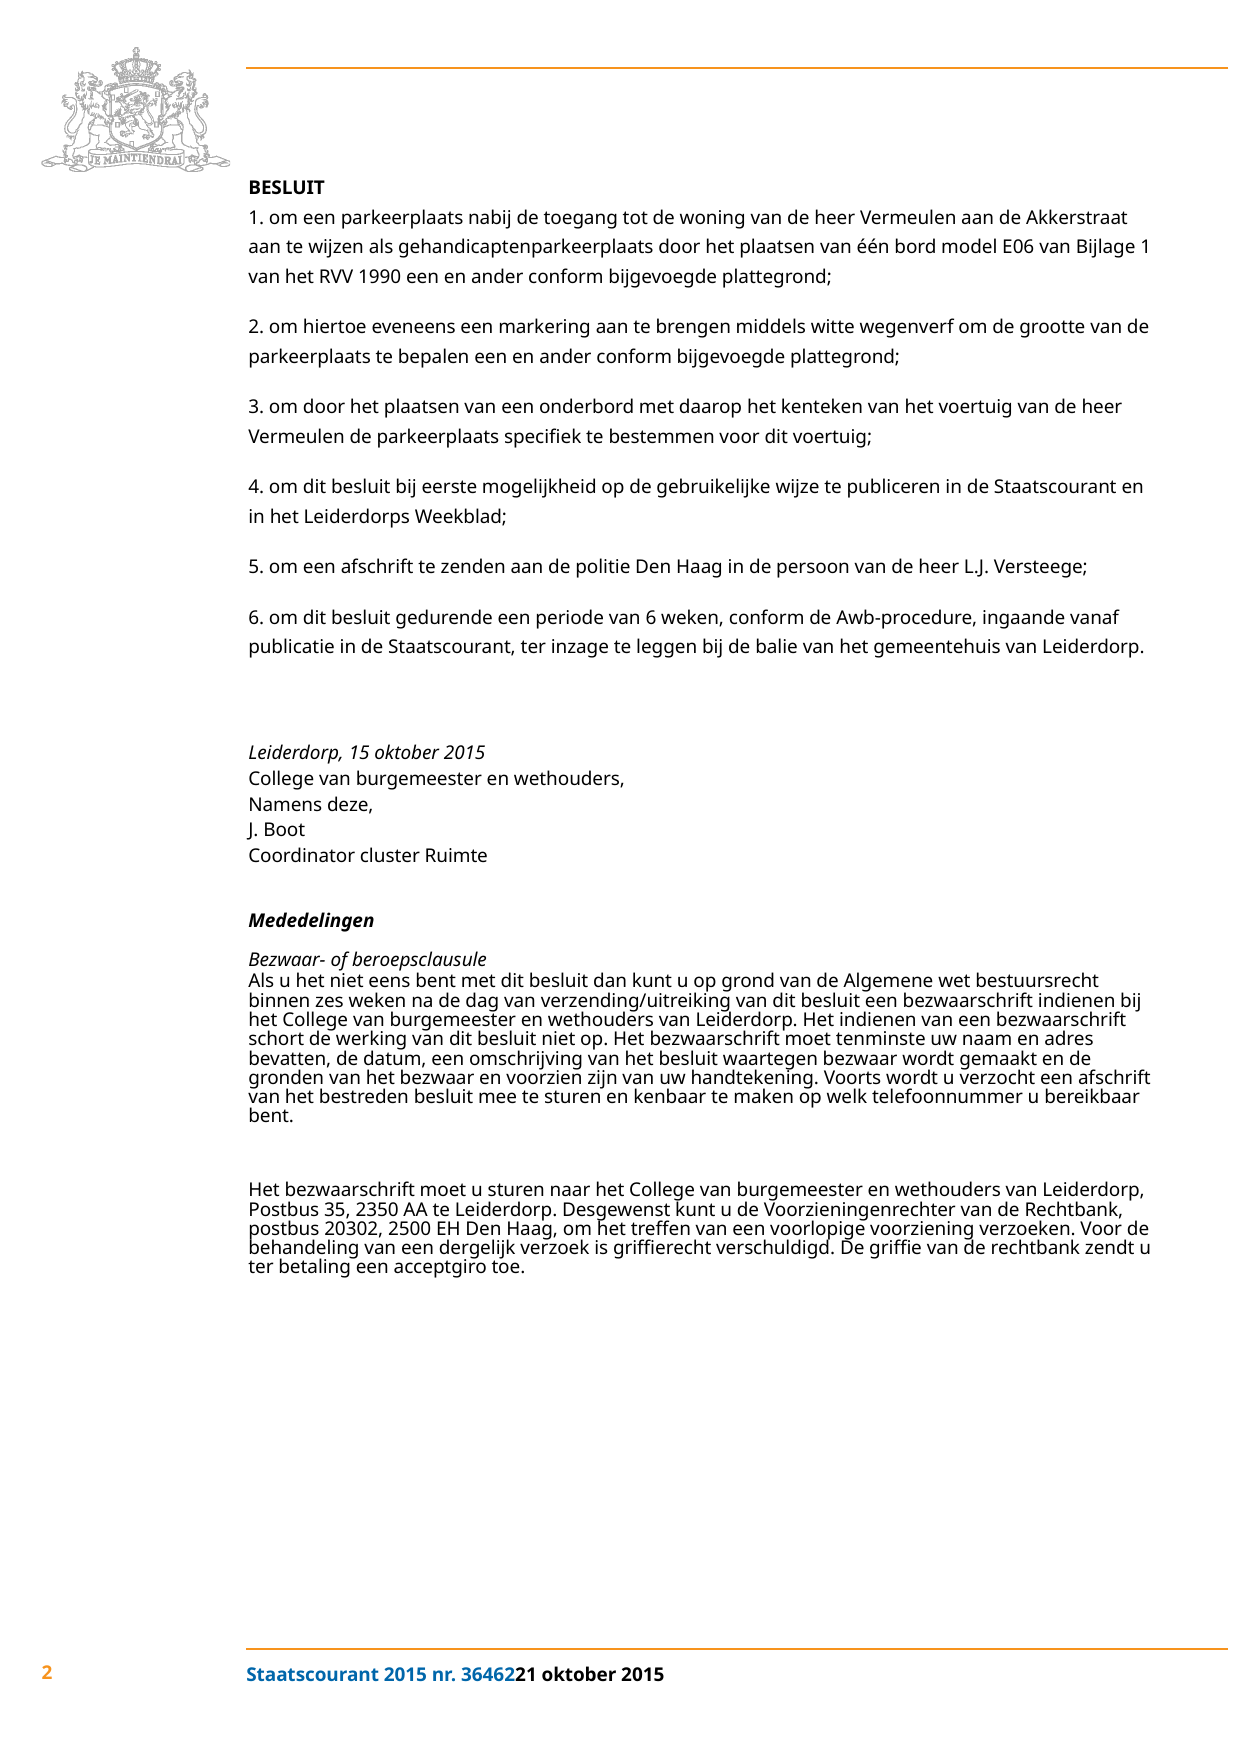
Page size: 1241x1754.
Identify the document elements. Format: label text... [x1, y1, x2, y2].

text Als u het niet eens bent met dit besluit dan kunt u op grond van de Algemene wet bestuursrecht binnen zes weken na de dag van verzending/uitreiking van dit besluit een bezwaarschrift indienen bij het College van burgemeester en wethouders van Leiderdorp. Het indienen van een bezwaarschrift schort de werking van dit besluit niet op. Het bezwaarschrift moet tenminste uw naam en adres bevatten, de datum, een omschrijving van het besluit waartegen bezwaar wordt gemaakt en de gronden van het bezwaar en voorzien zijn van uw handtekening. Voorts wordt u verzocht een afschrift van het bestreden besluit mee te sturen en kenbaar te maken op welk telefoonnummer u bereikbaar bent. [248, 972, 1152, 1127]
text Mededelingen [248, 907, 1152, 933]
text 4. om dit besluit bij eerste mogelijkheid op de gebruikelijke wijze te publiceren in de Staatscourant en in het Leiderdorps Weekblad; [248, 474, 1152, 529]
text Coordinator cluster Ruimte [248, 842, 1152, 868]
text 1. om een parkeerplaats nabij de toegang tot de woning van de heer Vermeulen aan de Akkerstraat aan te wijzen als gehandicaptenparkeerplaats door het plaatsen van één bord model E06 van Bijlage 1 van het RVV 1990 een en ander conform bijgevoegde plattegrond; [248, 204, 1152, 289]
text BESLUIT [248, 174, 1152, 200]
text Namens deze, [248, 791, 1152, 817]
text 2. om hiertoe eveneens een markering aan te brengen middels witte wegenverf om de grootte van de parkeerplaats te bepalen een en ander conform bijgevoegde plattegrond; [248, 314, 1152, 369]
picture [41, 47, 231, 172]
text Bezwaar- of beroepsclausule [248, 947, 1152, 972]
text J. Boot [248, 817, 1152, 842]
text 5. om een afschrift te zenden aan de politie Den Haag in de persoon van de heer L.J. Versteege; [248, 554, 1152, 579]
text College van burgemeester en wethouders, [248, 765, 1152, 791]
text 6. om dit besluit gedurende een periode van 6 weken, conform de Awb-procedure, ingaande vanaf publicatie in de Staatscourant, ter inzage te leggen bij de balie van het gemeentehuis van Leiderdorp. [248, 604, 1152, 659]
text Het bezwaarschrift moet u sturen naar het College van burgemeester en wethouders van Leiderdorp, Postbus 35, 2350 AA te Leiderdorp. Desgewenst kunt u de Voorzieningenrechter van de Rechtbank, postbus 20302, 2500 EH Den Haag, om het treffen van een voorlopige voorziening verzoeken. Voor de behandeling van een dergelijk verzoek is griffierecht verschuldigd. De griffie van de rechtbank zendt u ter betaling een acceptgiro toe. [248, 1181, 1152, 1278]
text 3. om door het plaatsen van een onderbord met daarop het kenteken van het voertuig van de heer Vermeulen de parkeerplaats specifiek te bestemmen voor dit voertuig; [248, 394, 1152, 449]
text Leiderdorp, 15 oktober 2015 [248, 739, 1152, 765]
